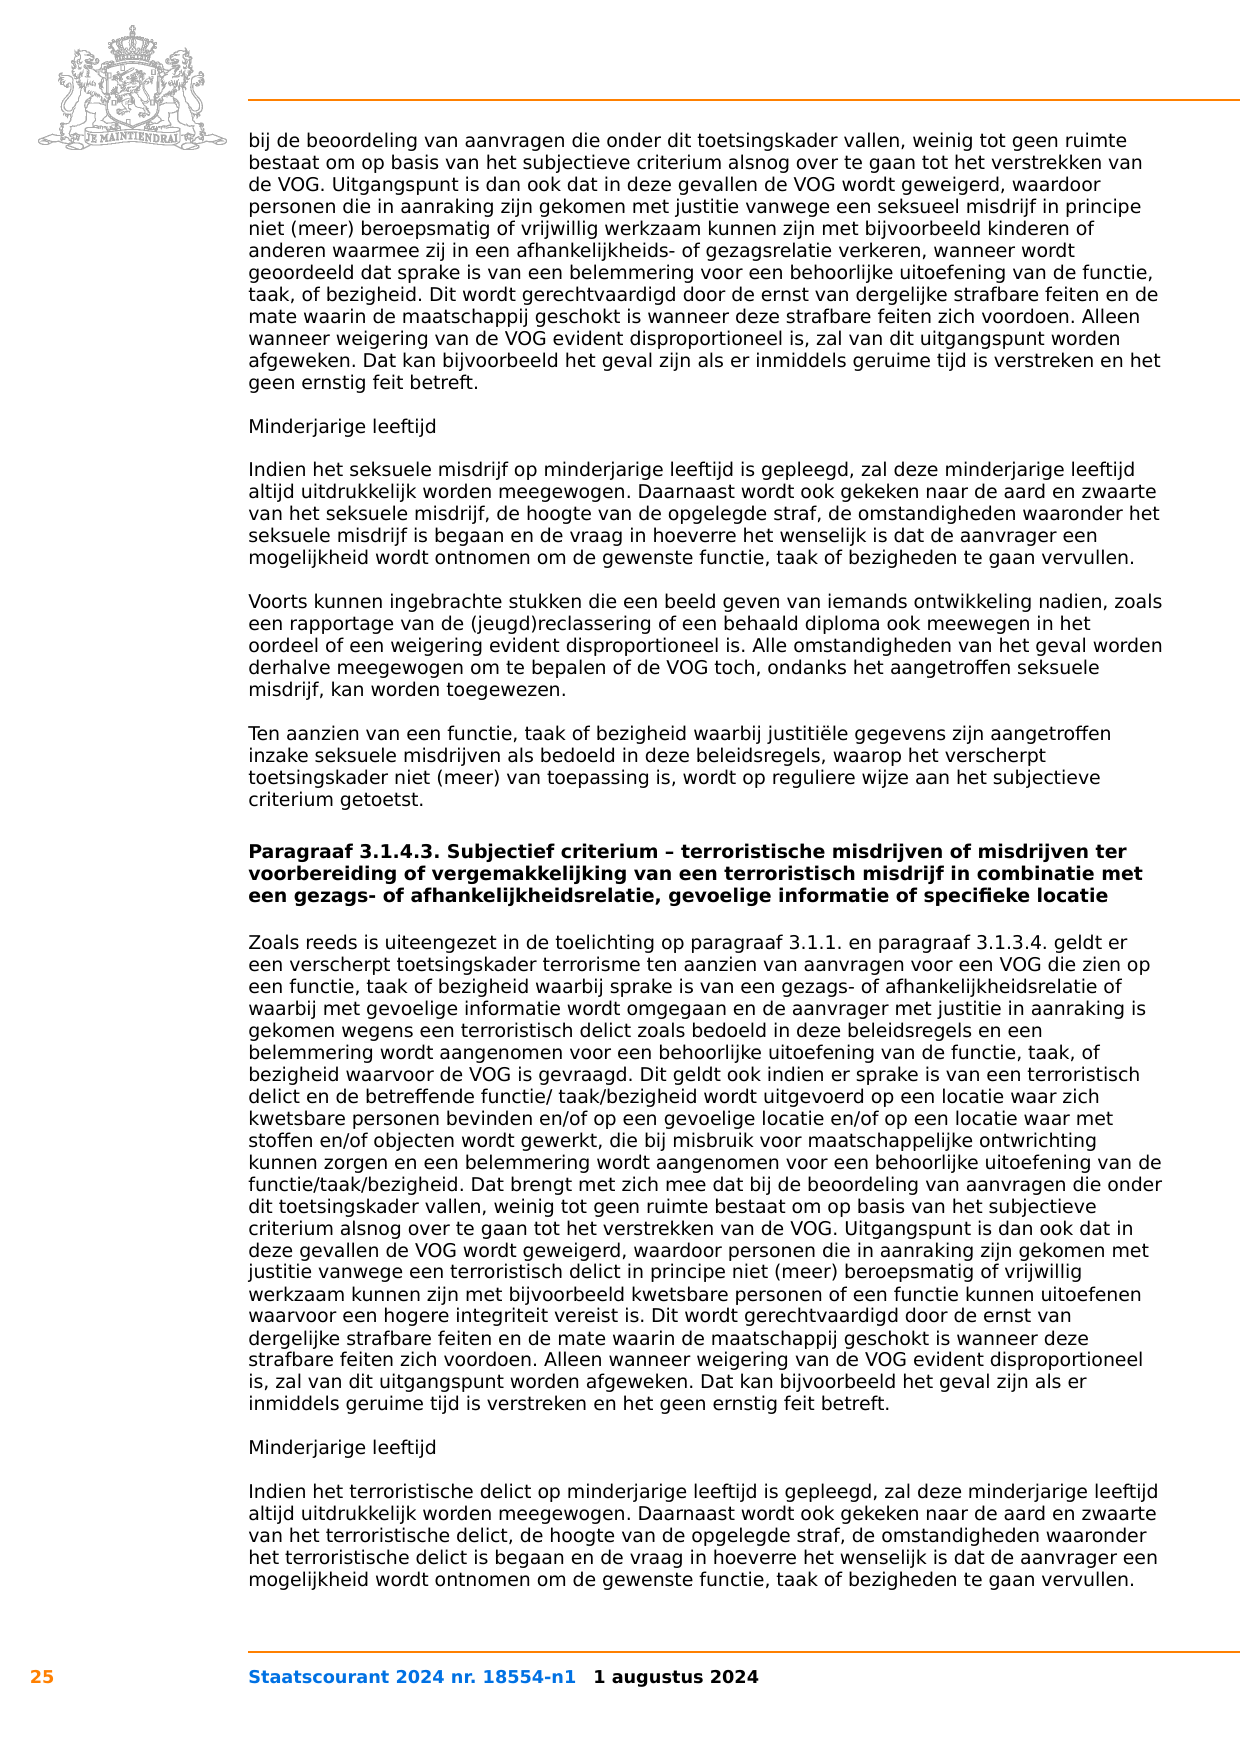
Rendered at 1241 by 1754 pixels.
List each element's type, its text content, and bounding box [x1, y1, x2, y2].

text Voorts kunnen ingebrachte stukken die een beeld geven van iemands ontwikkeling nadien, zoals een rapportage van de (jeugd)reclassering of een behaald diploma ook meewegen in het oordeel of een weigering evident disproportioneel is. Alle omstandigheden van het geval worden derhalve meegewogen om te bepalen of de VOG toch, ondanks het aangetroffen seksuele misdrijf, kan worden toegewezen. [248, 591, 1163, 701]
picture [38, 25, 227, 150]
text Indien het terroristische delict op minderjarige leeftijd is gepleegd, zal deze minderjarige leeftijd altijd uitdrukkelijk worden meegewogen. Daarnaast wordt ook gekeken naar de aard en zwaarte van het terroristische delict, de hoogte van de opgelegde straf, de omstandigheden waaronder het terroristische delict is begaan en de vraag in hoeverre het wenselijk is dat de aanvrager een mogelijkheid wordt ontnomen om de gewenste functie, taak of bezigheden te gaan vervullen. [248, 1481, 1163, 1591]
text Ten aanzien van een functie, taak of bezigheid waarbij justitiële gegevens zijn aangetroffen inzake seksuele misdrijven als bedoeld in deze beleidsregels, waarop het verscherpt toetsingskader niet (meer) van toepassing is, wordt op reguliere wijze aan het subjectieve criterium getoetst. [248, 723, 1163, 811]
subtitle Minderjarige leeftijd [248, 1437, 1163, 1459]
subtitle Paragraaf 3.1.4.3. Subjectief criterium – terroristische misdrijven of misdrijven ter voorbereiding of vergemakkelijking van een terroristisch misdrijf in combinatie met een gezags- of afhankelijkheidsrelatie, gevoelige informatie of specifieke locatie [248, 841, 1163, 907]
subtitle Minderjarige leeftijd [248, 416, 1163, 437]
text Zoals reeds is uiteengezet in de toelichting op paragraaf 3.1.1. en paragraaf 3.1.3.4. geldt er een verscherpt toetsingskader terrorisme ten aanzien van aanvragen voor een VOG die zien op een functie, taak of bezigheid waarbij sprake is van een gezags- of afhankelijkheidsrelatie of waarbij met gevoelige informatie wordt omgegaan en de aanvrager met justitie in aanraking is gekomen wegens een terroristisch delict zoals bedoeld in deze beleidsregels en een belemmering wordt aangenomen voor een behoorlijke uitoefening van de functie, taak, of bezigheid waarvoor de VOG is gevraagd. Dit geldt ook indien er sprake is van een terroristisch delict en de betreffende functie/ taak/bezigheid wordt uitgevoerd op een locatie waar zich kwetsbare personen bevinden en/of op een gevoelige locatie en/of op een locatie waar met stoffen en/of objecten wordt gewerkt, die bij misbruik voor maatschappelijke ontwrichting kunnen zorgen en een belemmering wordt aangenomen voor een behoorlijke uitoefening van de functie/taak/bezigheid. Dat brengt met zich mee dat bij de beoordeling van aanvragen die onder dit toetsingskader vallen, weinig tot geen ruimte bestaat om op basis van het subjectieve criterium alsnog over te gaan tot het verstrekken van de VOG. Uitgangspunt is dan ook dat in deze gevallen de VOG wordt geweigerd, waardoor personen die in aanraking zijn gekomen met justitie vanwege een terroristisch delict in principe niet (meer) beroepsmatig of vrijwillig werkzaam kunnen zijn met bijvoorbeeld kwetsbare personen of een functie kunnen uitoefenen waarvoor een hogere integriteit vereist is. Dit wordt gerechtvaardigd door de ernst van dergelijke strafbare feiten en de mate waarin de maatschappij geschokt is wanneer deze strafbare feiten zich voordoen. Alleen wanneer weigering van de VOG evident disproportioneel is, zal van dit uitgangspunt worden afgeweken. Dat kan bijvoorbeeld het geval zijn als er inmiddels geruime tijd is verstreken en het geen ernstig feit betreft. [248, 932, 1163, 1415]
text bij de beoordeling van aanvragen die onder dit toetsingskader vallen, weinig tot geen ruimte bestaat om op basis van het subjectieve criterium alsnog over te gaan tot het verstrekken van de VOG. Uitgangspunt is dan ook dat in deze gevallen de VOG wordt geweigerd, waardoor personen die in aanraking zijn gekomen met justitie vanwege een seksueel misdrijf in principe niet (meer) beroepsmatig of vrijwillig werkzaam kunnen zijn met bijvoorbeeld kinderen of anderen waarmee zij in een afhankelijkheids- of gezagsrelatie verkeren, wanneer wordt geoordeeld dat sprake is van een belemmering voor een behoorlijke uitoefening van de functie, taak, of bezigheid. Dit wordt gerechtvaardigd door de ernst van dergelijke strafbare feiten en de mate waarin de maatschappij geschokt is wanneer deze strafbare feiten zich voordoen. Alleen wanneer weigering van de VOG evident disproportioneel is, zal van dit uitgangspunt worden afgeweken. Dat kan bijvoorbeeld het geval zijn als er inmiddels geruime tijd is verstreken en het geen ernstig feit betreft. [248, 130, 1163, 394]
text Indien het seksuele misdrijf op minderjarige leeftijd is gepleegd, zal deze minderjarige leeftijd altijd uitdrukkelijk worden meegewogen. Daarnaast wordt ook gekeken naar de aard en zwaarte van het seksuele misdrijf, de hoogte van de opgelegde straf, de omstandigheden waaronder het seksuele misdrijf is begaan en de vraag in hoeverre het wenselijk is dat de aanvrager een mogelijkheid wordt ontnomen om de gewenste functie, taak of bezigheden te gaan vervullen. [248, 459, 1163, 569]
